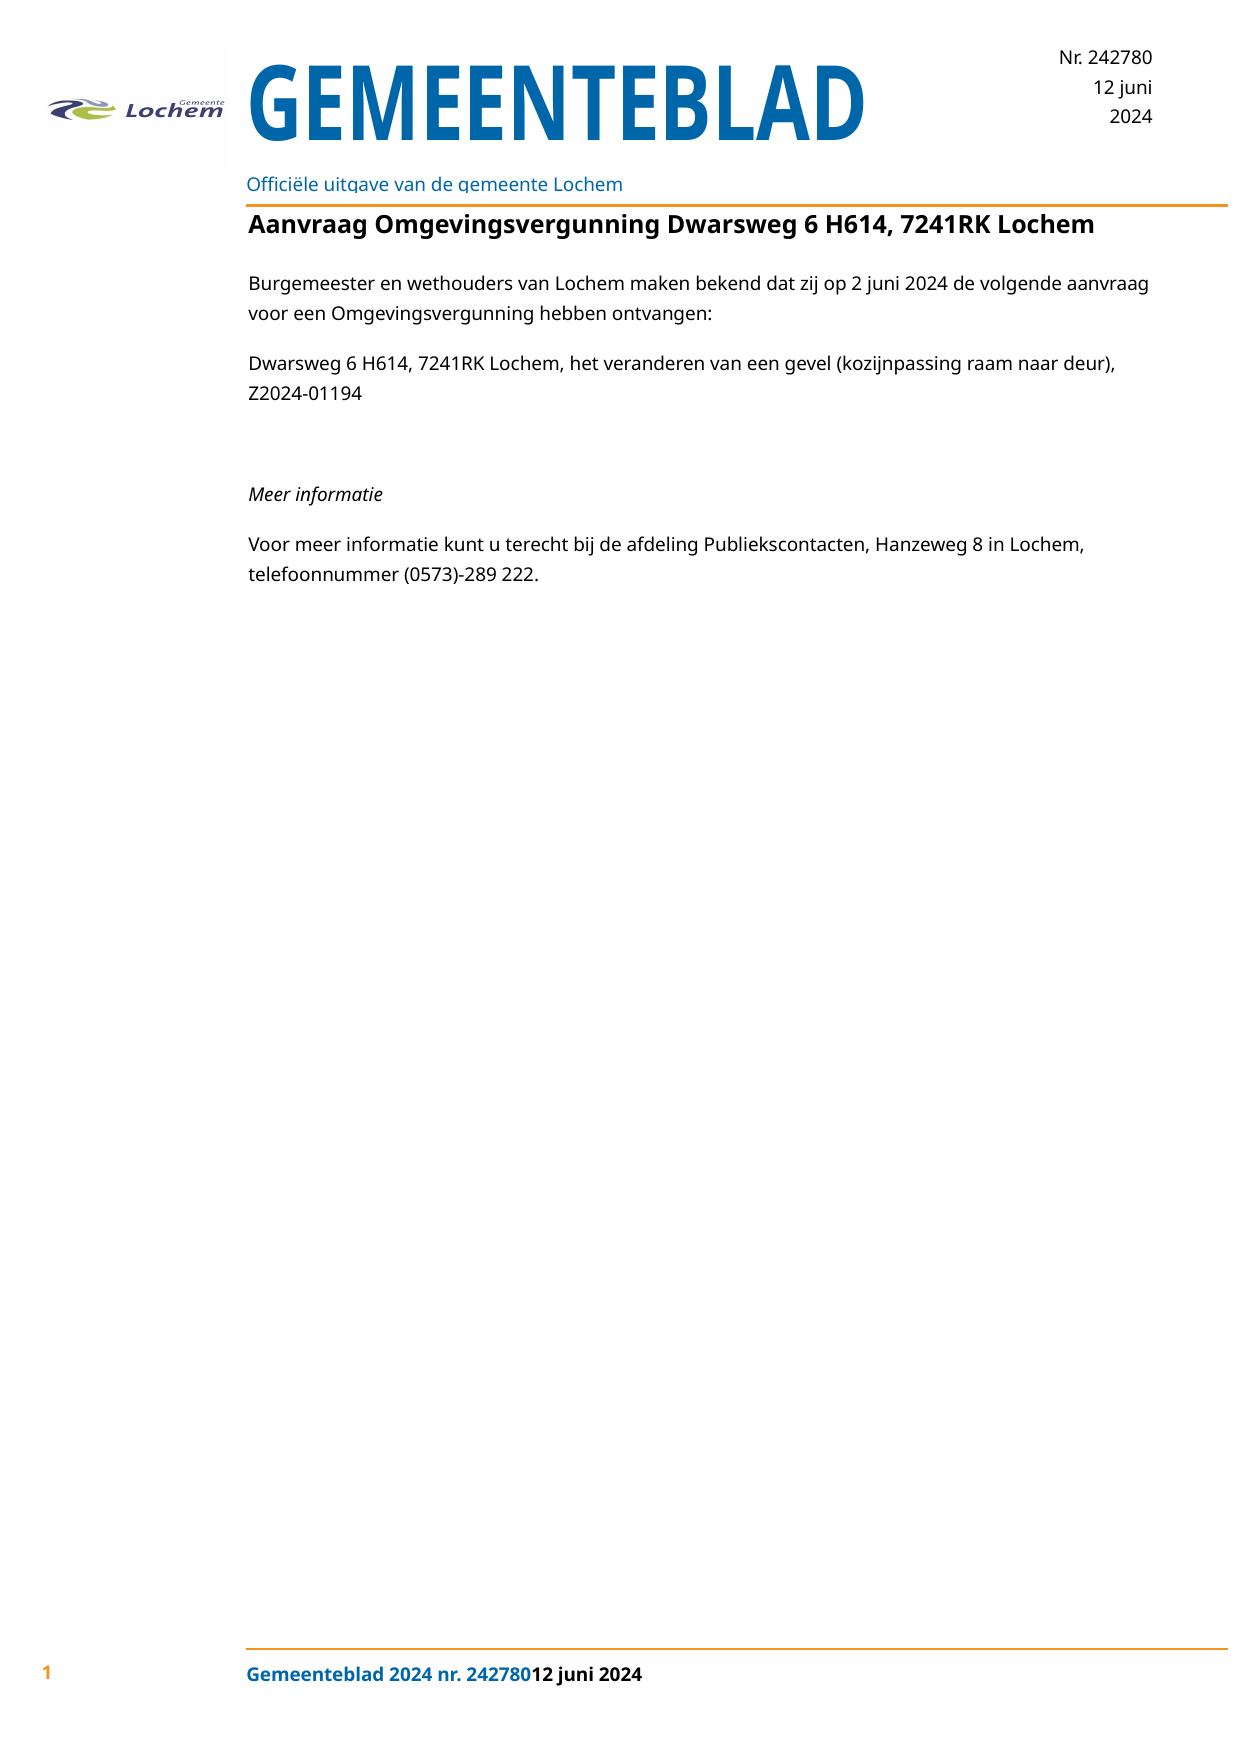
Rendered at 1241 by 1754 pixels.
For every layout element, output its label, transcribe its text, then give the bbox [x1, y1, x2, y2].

text Burgemeester en wethouders van Lochem maken bekend dat zij op 2 juni 2024 de volgende aanvraag voor een Omgevingsvergunning hebben ontvangen: [248, 270, 1152, 326]
text Dwarsweg 6 H614, 7241RK Lochem, het veranderen van een gevel (kozijnpassing raam naar deur), Z2024-01194 [248, 350, 1152, 406]
text Meer informatie [248, 481, 1152, 506]
picture [41, 47, 231, 172]
text Voor meer informatie kunt u terecht bij de afdeling Publiekscontacten, Hanzeweg 8 in Lochem, telefoonnummer (0573)-289 222. [248, 531, 1152, 586]
text Aanvraag Omgevingsvergunning Dwarsweg 6 H614, 7241RK Lochem [248, 207, 1152, 241]
